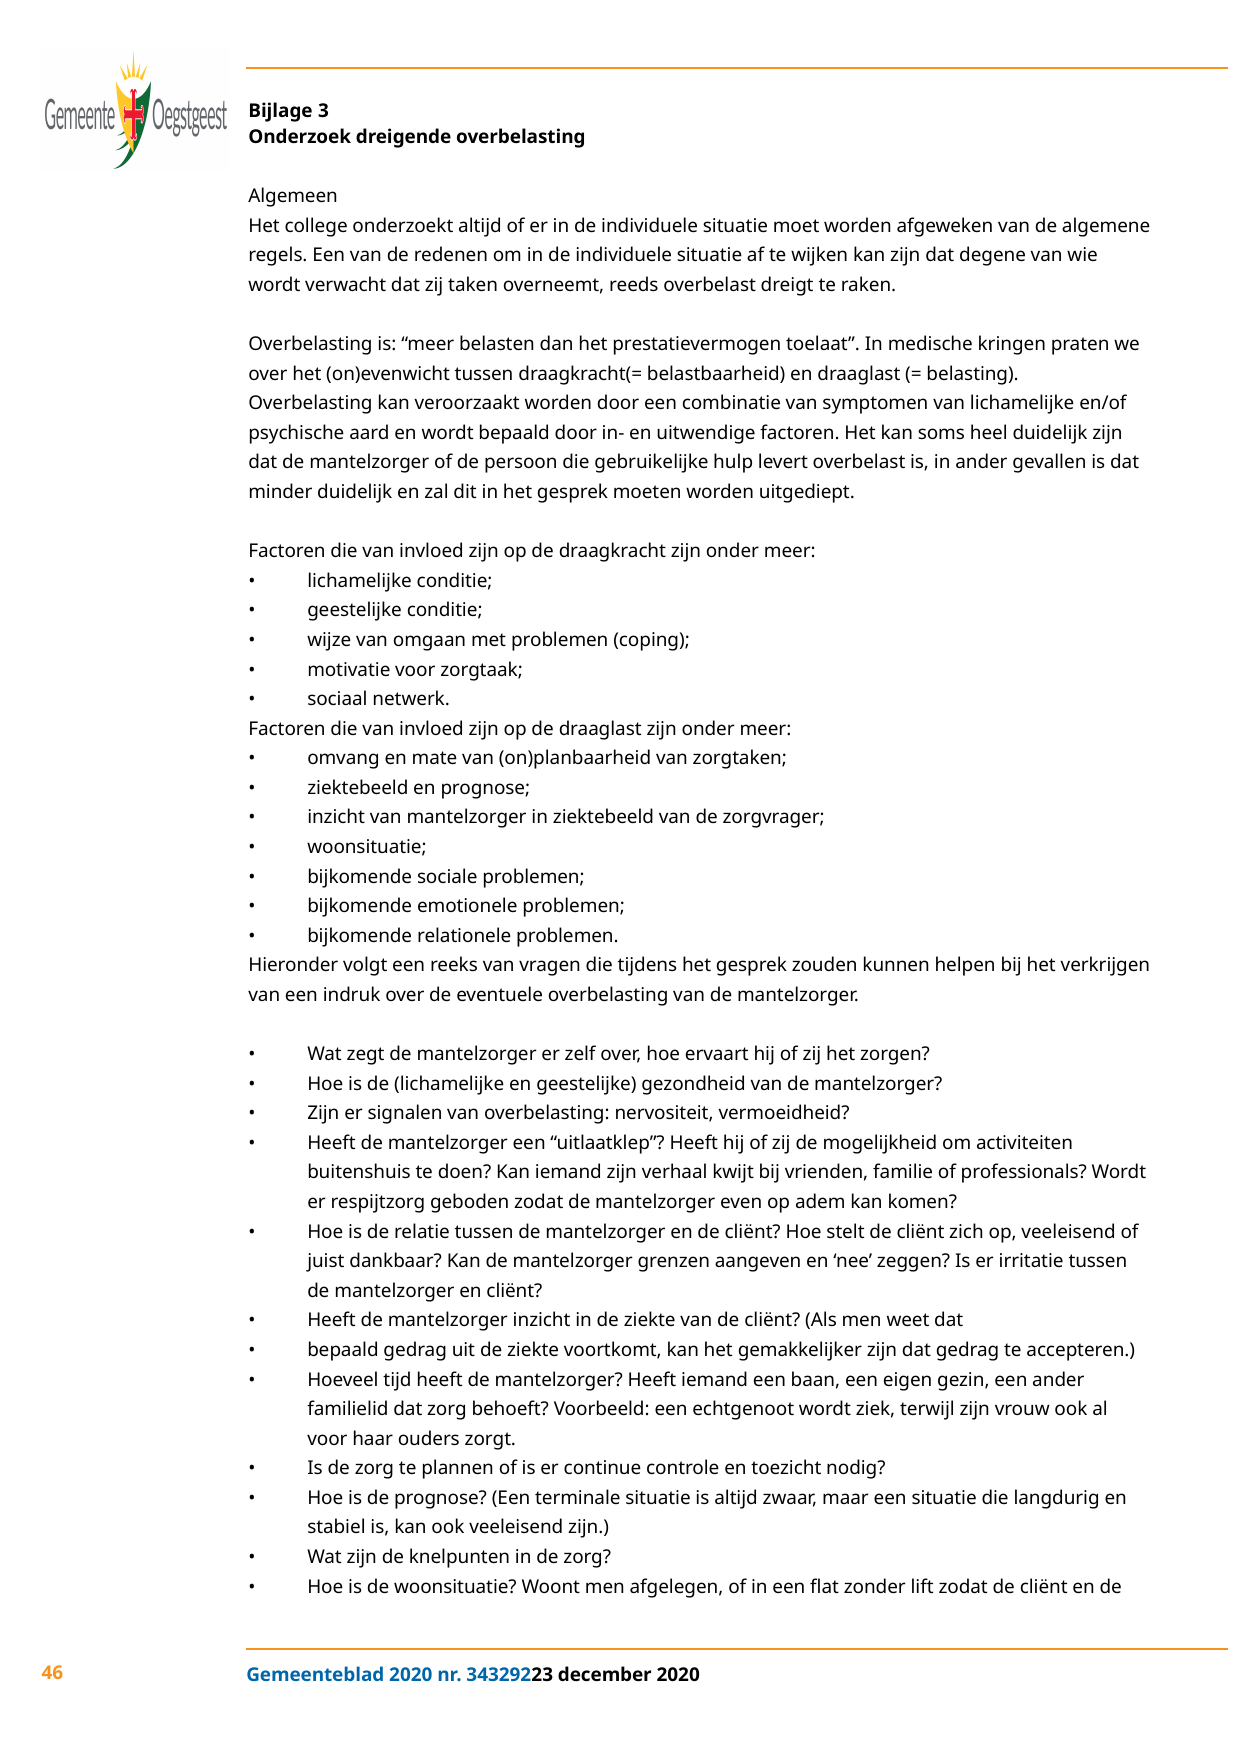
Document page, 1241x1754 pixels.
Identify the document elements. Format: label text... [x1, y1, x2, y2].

list Hoe is de woonsituatie? Woont men afgelegen, of in een flat zonder lift zodat de cliënt en de [248, 1573, 1152, 1599]
text Het college onderzoekt altijd of er in de individuele situatie moet worden afgeweken van de algemene regels. Een van de redenen om in de individuele situatie af te wijken kan zijn dat degene van wie wordt verwacht dat zij taken overneemt, reeds overbelast dreigt te raken. [248, 212, 1152, 297]
list ziektebeeld en prognose; [248, 774, 1152, 800]
text Hieronder volgt een reeks van vragen die tijdens het gesprek zouden kunnen helpen bij het verkrijgen van een indruk over de eventuele overbelasting van de mantelzorger. [248, 952, 1152, 1007]
picture [41, 47, 231, 172]
list Hoe is de prognose? (Een terminale situatie is altijd zwaar, maar een situatie die langdurig en stabiel is, kan ook veeleisend zijn.) [248, 1484, 1152, 1539]
text Bijlage 3 [248, 95, 1152, 123]
text Algemeen [248, 182, 1152, 208]
list Wat zegt de mantelzorger er zelf over, hoe ervaart hij of zij het zorgen? [248, 1040, 1152, 1066]
list Hoe is de (lichamelijke en geestelijke) gezondheid van de mantelzorger? [248, 1070, 1152, 1096]
list bijkomende sociale problemen; [248, 863, 1152, 889]
text Overbelasting kan veroorzaakt worden door een combinatie van symptomen van lichamelijke en/of psychische aard en wordt bepaald door in- en uitwendige factoren. Het kan soms heel duidelijk zijn dat de mantelzorger of de persoon die gebruikelijke hulp levert overbelast is, in ander gevallen is dat minder duidelijk en zal dit in het gesprek moeten worden uitgediept. [248, 389, 1152, 504]
list sociaal netwerk. [248, 685, 1152, 711]
text Overbelasting is: “meer belasten dan het prestatievermogen toelaat”. In medische kringen praten we over het (on)evenwicht tussen draagkracht(= belastbaarheid) en draaglast (= belasting). [248, 330, 1152, 386]
list lichamelijke conditie; [248, 567, 1152, 593]
text Factoren die van invloed zijn op de draagkracht zijn onder meer: [248, 537, 1152, 563]
list Heeft de mantelzorger een “uitlaatklep”? Heeft hij of zij de mogelijkheid om activiteiten buitenshuis te doen? Kan iemand zijn verhaal kwijt bij vrienden, familie of professionals? Wordt er respijtzorg geboden zodat de mantelzorger even op adem kan komen? [248, 1129, 1152, 1214]
list Zijn er signalen van overbelasting: nervositeit, vermoeidheid? [248, 1099, 1152, 1125]
list woonsituatie; [248, 833, 1152, 859]
list omvang en mate van (on)planbaarheid van zorgtaken; [248, 744, 1152, 770]
list Hoe is de relatie tussen de mantelzorger en de cliënt? Hoe stelt de cliënt zich op, veeleisend of juist dankbaar? Kan de mantelzorger grenzen aangeven en ‘nee’ zeggen? Is er irritatie tussen de mantelzorger en cliënt? [248, 1218, 1152, 1303]
list Is de zorg te plannen of is er continue controle en toezicht nodig? [248, 1454, 1152, 1480]
text Factoren die van invloed zijn op de draaglast zijn onder meer: [248, 715, 1152, 741]
list motivatie voor zorgtaak; [248, 656, 1152, 682]
list Wat zijn de knelpunten in de zorg? [248, 1543, 1152, 1569]
list geestelijke conditie; [248, 597, 1152, 622]
list inzicht van mantelzorger in ziektebeeld van de zorgvrager; [248, 804, 1152, 829]
list wijze van omgaan met problemen (coping); [248, 626, 1152, 652]
list bijkomende emotionele problemen; [248, 892, 1152, 918]
text Onderzoek dreigende overbelasting [248, 123, 1152, 149]
list bijkomende relationele problemen. [248, 922, 1152, 948]
list Hoeveel tijd heeft de mantelzorger? Heeft iemand een baan, een eigen gezin, een ander familielid dat zorg behoeft? Voorbeeld: een echtgenoot wordt ziek, terwijl zijn vrouw ook al voor haar ouders zorgt. [248, 1366, 1152, 1451]
list bepaald gedrag uit de ziekte voortkomt, kan het gemakkelijker zijn dat gedrag te accepteren.) [248, 1336, 1152, 1362]
list Heeft de mantelzorger inzicht in de ziekte van de cliënt? (Als men weet dat [248, 1307, 1152, 1332]
